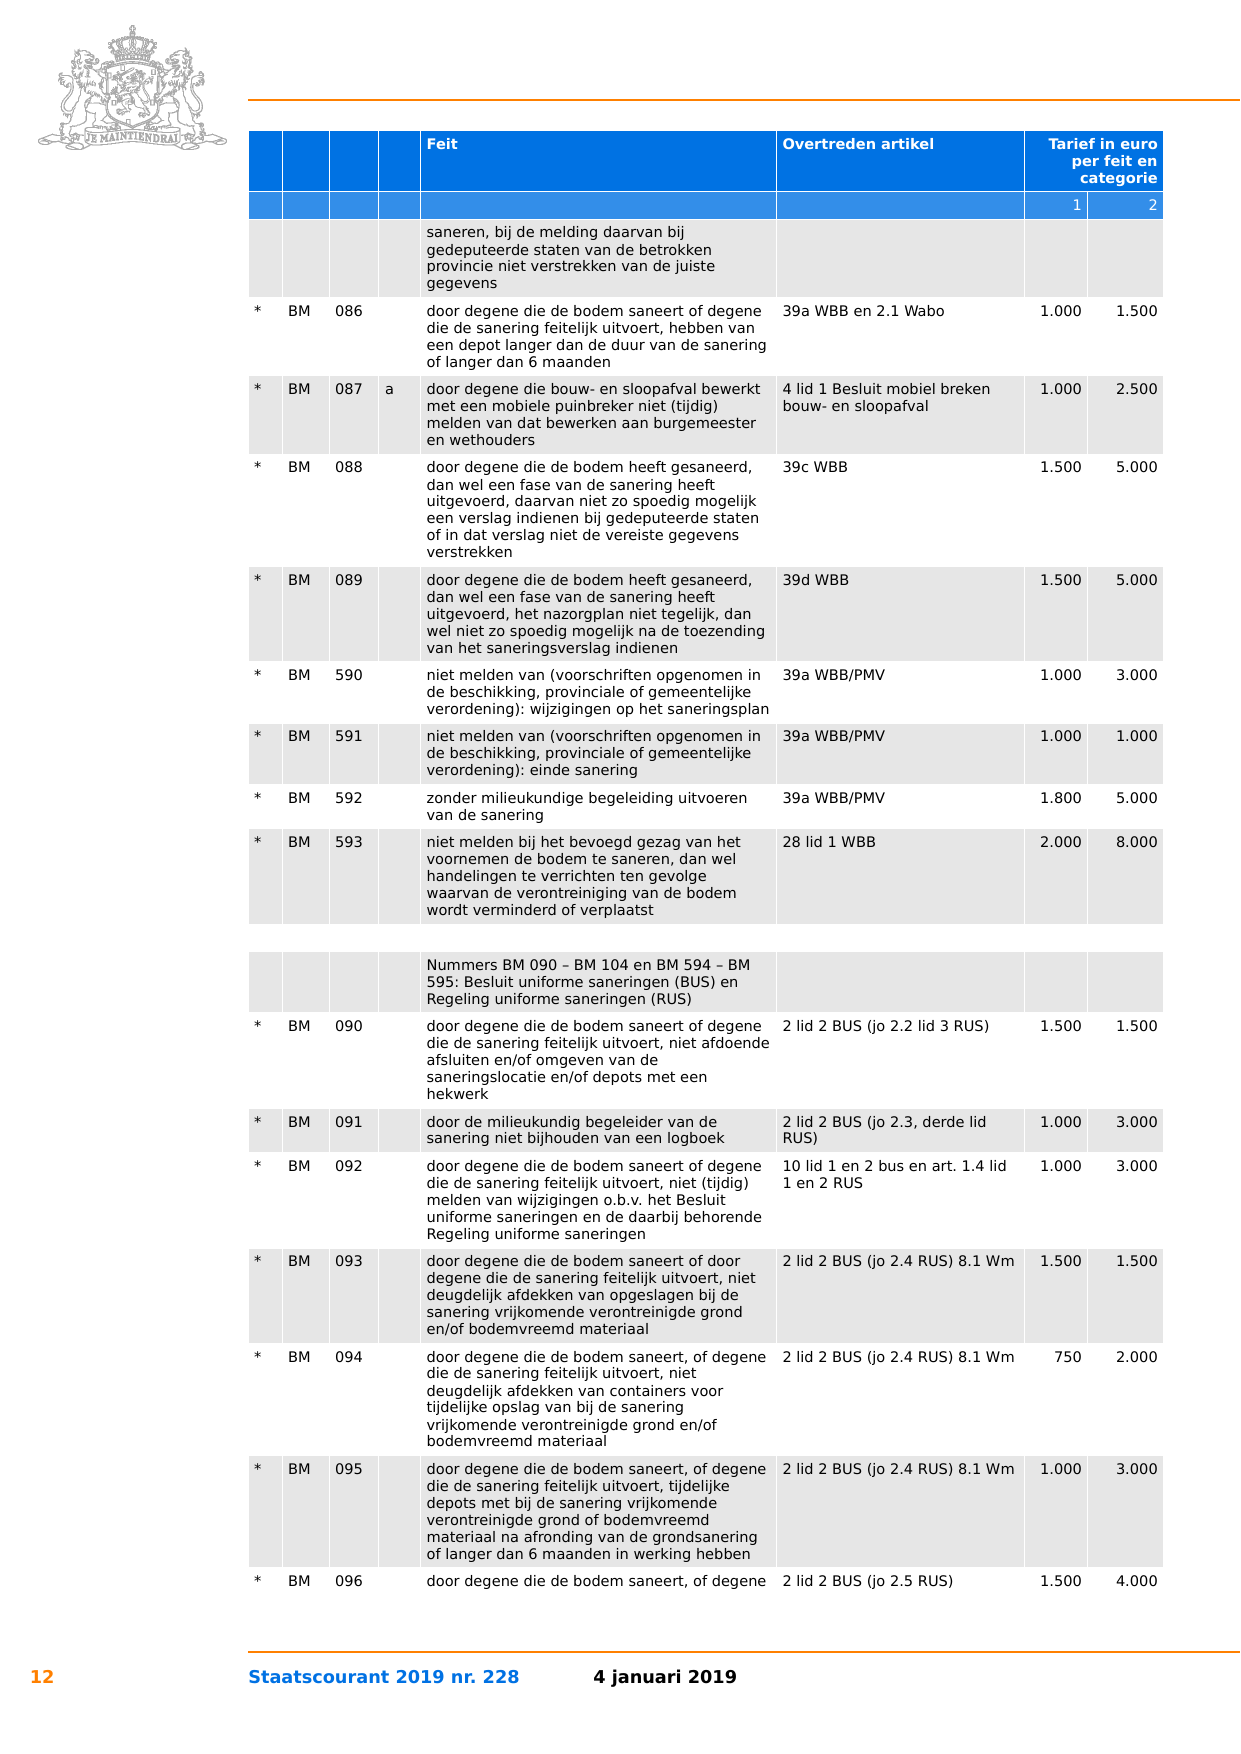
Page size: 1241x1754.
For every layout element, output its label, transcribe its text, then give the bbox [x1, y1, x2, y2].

table_cell [1088, 220, 1163, 297]
table_cell * [249, 724, 282, 784]
table_header [249, 131, 282, 191]
table_cell [379, 1249, 420, 1343]
table_cell 4.000 [1088, 1568, 1163, 1595]
table_cell [1088, 952, 1163, 1012]
table_cell 2 lid 2 BUS (jo 2.2 lid 3 RUS) [777, 1014, 1024, 1108]
table_cell [249, 952, 282, 1012]
table_cell [777, 925, 1024, 951]
table_cell 3.000 [1088, 1153, 1163, 1247]
table_cell 590 [330, 662, 378, 723]
table_cell * [249, 1014, 282, 1108]
table_cell [283, 925, 329, 951]
table_cell 592 [330, 785, 378, 828]
table_cell door degene die de bodem saneert of door degene die de sanering feitelijk uitvoert, niet deugdelijk afdekken van opgeslagen bij de sanering vrijkomende verontreinigde grond en/of bodemvreemd materiaal [421, 1249, 776, 1343]
table_cell [379, 925, 420, 951]
table_cell BM [283, 785, 329, 828]
table_cell 5.000 [1088, 785, 1163, 828]
table_cell [249, 192, 282, 219]
table_cell door degene die de bodem heeft gesaneerd, dan wel een fase van de sanering heeft uitgevoerd, daarvan niet zo spoedig mogelijk een verslag indienen bij gedeputeerde staten of in dat verslag niet de vereiste gegevens verstrekken [421, 455, 776, 566]
table_cell [421, 192, 776, 219]
table_cell [379, 567, 420, 661]
table_cell zonder milieukundige begeleiding uitvoeren van de sanering [421, 785, 776, 828]
table_cell * [249, 662, 282, 723]
table_cell [379, 662, 420, 723]
table_cell a [379, 376, 420, 454]
table_cell niet melden van (voorschriften opgenomen in de beschikking, provinciale of gemeentelijke verordening): einde sanering [421, 724, 776, 784]
table_cell 094 [330, 1344, 378, 1455]
table_cell door degene die de bodem heeft gesaneerd, dan wel een fase van de sanering heeft uitgevoerd, het nazorgplan niet tegelijk, dan wel niet zo spoedig mogelijk na de toezending van het saneringsverslag indienen [421, 567, 776, 661]
table_cell * [249, 298, 282, 375]
table_cell 39a WBB en 2.1 Wabo [777, 298, 1024, 375]
table_cell 092 [330, 1153, 378, 1247]
table_cell [249, 925, 282, 951]
table_cell [777, 952, 1024, 1012]
table_cell 39a WBB/PMV [777, 724, 1024, 784]
table_cell 2 lid 2 BUS (jo 2.4 RUS) 8.1 Wm [777, 1456, 1024, 1567]
table_cell 1.000 [1088, 724, 1163, 784]
table_cell * [249, 1456, 282, 1567]
table_cell [330, 925, 378, 951]
table_cell [379, 220, 420, 297]
table_cell [330, 220, 378, 297]
table_cell 2.000 [1088, 1344, 1163, 1455]
table_cell door de milieukundig begeleider van de sanering niet bijhouden van een logboek [421, 1109, 776, 1152]
table_cell BM [283, 1249, 329, 1343]
table_cell * [249, 1249, 282, 1343]
table_cell 39d WBB [777, 567, 1024, 661]
table_cell 1.500 [1025, 1568, 1087, 1595]
table_cell 1.000 [1025, 1456, 1087, 1567]
table_cell door degene die bouw- en sloopafval bewerkt met een mobiele puinbreker niet (tijdig) melden van dat bewerken aan burgemeester en wethouders [421, 376, 776, 454]
table_cell Nummers BM 090 – BM 104 en BM 594 – BM 595: Besluit uniforme saneringen (BUS) en Regeling uniforme saneringen (RUS) [421, 952, 776, 1012]
table_cell [283, 220, 329, 297]
table_header Tarief in euro per feit en categorie [1025, 131, 1163, 191]
table_cell [421, 925, 776, 951]
table_cell 4 lid 1 Besluit mobiel breken bouw- en sloopafval [777, 376, 1024, 454]
table_cell 1.000 [1025, 1153, 1087, 1247]
table_header Overtreden artikel [777, 131, 1024, 191]
table_cell [379, 785, 420, 828]
table_cell [379, 298, 420, 375]
table_cell 091 [330, 1109, 378, 1152]
table_cell * [249, 1568, 282, 1595]
table_cell 1.000 [1025, 1109, 1087, 1152]
table_cell [1025, 220, 1087, 297]
table_cell [777, 220, 1024, 297]
table_cell 2 [1088, 192, 1163, 219]
table_cell door degene die de bodem saneert, of degene [421, 1568, 776, 1595]
table_cell door degene die de bodem saneert of degene die de sanering feitelijk uitvoert, hebben van een depot langer dan de duur van de sanering of langer dan 6 maanden [421, 298, 776, 375]
table_cell 8.000 [1088, 829, 1163, 924]
table_cell 089 [330, 567, 378, 661]
table_cell BM [283, 724, 329, 784]
table_cell [283, 192, 329, 219]
table_cell 1.500 [1025, 567, 1087, 661]
table_cell 591 [330, 724, 378, 784]
table_cell 2 lid 2 BUS (jo 2.3, derde lid RUS) [777, 1109, 1024, 1152]
picture [38, 25, 227, 150]
table_cell 3.000 [1088, 662, 1163, 723]
table_cell 1.800 [1025, 785, 1087, 828]
table_cell * [249, 829, 282, 924]
table_cell niet melden van (voorschriften opgenomen in de beschikking, provinciale of gemeentelijke verordening): wijzigingen op het saneringsplan [421, 662, 776, 723]
table_cell 2 lid 2 BUS (jo 2.5 RUS) [777, 1568, 1024, 1595]
table_cell BM [283, 1344, 329, 1455]
table_cell 28 lid 1 WBB [777, 829, 1024, 924]
table_cell 2.500 [1088, 376, 1163, 454]
table_cell 090 [330, 1014, 378, 1108]
table_cell [777, 192, 1024, 219]
table_cell BM [283, 1109, 329, 1152]
table_cell 5.000 [1088, 455, 1163, 566]
table_cell 1.000 [1025, 298, 1087, 375]
table_cell 2.000 [1025, 829, 1087, 924]
table_cell BM [283, 829, 329, 924]
table_cell 2 lid 2 BUS (jo 2.4 RUS) 8.1 Wm [777, 1344, 1024, 1455]
table_cell [379, 1568, 420, 1595]
table_cell * [249, 1153, 282, 1247]
table_cell 2 lid 2 BUS (jo 2.4 RUS) 8.1 Wm [777, 1249, 1024, 1343]
table_cell * [249, 567, 282, 661]
table_cell [330, 192, 378, 219]
table_cell [379, 1456, 420, 1567]
table_cell 096 [330, 1568, 378, 1595]
table_cell BM [283, 455, 329, 566]
table_cell 1.500 [1088, 298, 1163, 375]
table_cell door degene die de bodem saneert of degene die de sanering feitelijk uitvoert, niet afdoende afsluiten en/of omgeven van de saneringslocatie en/of depots met een hekwerk [421, 1014, 776, 1108]
table_cell [283, 952, 329, 1012]
table_cell niet melden bij het bevoegd gezag van het voornemen de bodem te saneren, dan wel handelingen te verrichten ten gevolge waarvan de verontreiniging van de bodem wordt verminderd of verplaatst [421, 829, 776, 924]
table_cell [379, 829, 420, 924]
table_cell door degene die de bodem saneert, of degene die de sanering feitelijk uitvoert, niet deugdelijk afdekken van containers voor tijdelijke opslag van bij de sanering vrijkomende verontreinigde grond en/of bodemvreemd materiaal [421, 1344, 776, 1455]
table_cell 086 [330, 298, 378, 375]
table_cell * [249, 455, 282, 566]
table_cell 39c WBB [777, 455, 1024, 566]
table_cell * [249, 376, 282, 454]
table_cell [249, 220, 282, 297]
table_cell 1.500 [1088, 1014, 1163, 1108]
table_cell BM [283, 1153, 329, 1247]
table_cell * [249, 1344, 282, 1455]
table_cell [1088, 925, 1163, 951]
table_cell * [249, 785, 282, 828]
table_cell [379, 1153, 420, 1247]
table_cell 1.000 [1025, 724, 1087, 784]
table_cell * [249, 1109, 282, 1152]
table_cell 1.000 [1025, 376, 1087, 454]
table_cell BM [283, 1568, 329, 1595]
table_cell [330, 952, 378, 1012]
table_cell 088 [330, 455, 378, 566]
table_cell [1025, 925, 1087, 951]
table_cell BM [283, 376, 329, 454]
table_cell [379, 192, 420, 219]
table_header Feit [421, 131, 776, 191]
table_cell BM [283, 298, 329, 375]
table_cell 1.500 [1088, 1249, 1163, 1343]
table_header [283, 131, 329, 191]
table_cell 1.000 [1025, 662, 1087, 723]
table_cell 39a WBB/PMV [777, 662, 1024, 723]
table_cell 3.000 [1088, 1456, 1163, 1567]
table_cell 087 [330, 376, 378, 454]
table_cell 1.500 [1025, 455, 1087, 566]
table_cell door degene die de bodem saneert of degene die de sanering feitelijk uitvoert, niet (tijdig) melden van wijzigingen o.b.v. het Besluit uniforme saneringen en de daarbij behorende Regeling uniforme saneringen [421, 1153, 776, 1247]
table_cell saneren, bij de melding daarvan bij gedeputeerde staten van de betrokken provincie niet verstrekken van de juiste gegevens [421, 220, 776, 297]
table_cell 593 [330, 829, 378, 924]
table_header [330, 131, 378, 191]
table_cell 5.000 [1088, 567, 1163, 661]
table_cell 1.500 [1025, 1014, 1087, 1108]
table_cell [379, 724, 420, 784]
table_cell BM [283, 662, 329, 723]
table_cell [379, 1344, 420, 1455]
table_cell 39a WBB/PMV [777, 785, 1024, 828]
table_cell 10 lid 1 en 2 bus en art. 1.4 lid 1 en 2 RUS [777, 1153, 1024, 1247]
table_cell [1025, 952, 1087, 1012]
table_header [379, 131, 420, 191]
table_cell [379, 1014, 420, 1108]
table_cell [379, 455, 420, 566]
table_cell BM [283, 1014, 329, 1108]
table_cell 3.000 [1088, 1109, 1163, 1152]
table_cell [379, 952, 420, 1012]
table_cell 750 [1025, 1344, 1087, 1455]
table_cell BM [283, 1456, 329, 1567]
table_cell 093 [330, 1249, 378, 1343]
table_cell BM [283, 567, 329, 661]
table_cell [379, 1109, 420, 1152]
table_cell 095 [330, 1456, 378, 1567]
table_cell door degene die de bodem saneert, of degene die de sanering feitelijk uitvoert, tijdelijke depots met bij de sanering vrijkomende verontreinigde grond of bodemvreemd materiaal na afronding van de grondsanering of langer dan 6 maanden in werking hebben [421, 1456, 776, 1567]
table_cell 1.500 [1025, 1249, 1087, 1343]
table_cell 1 [1025, 192, 1087, 219]
